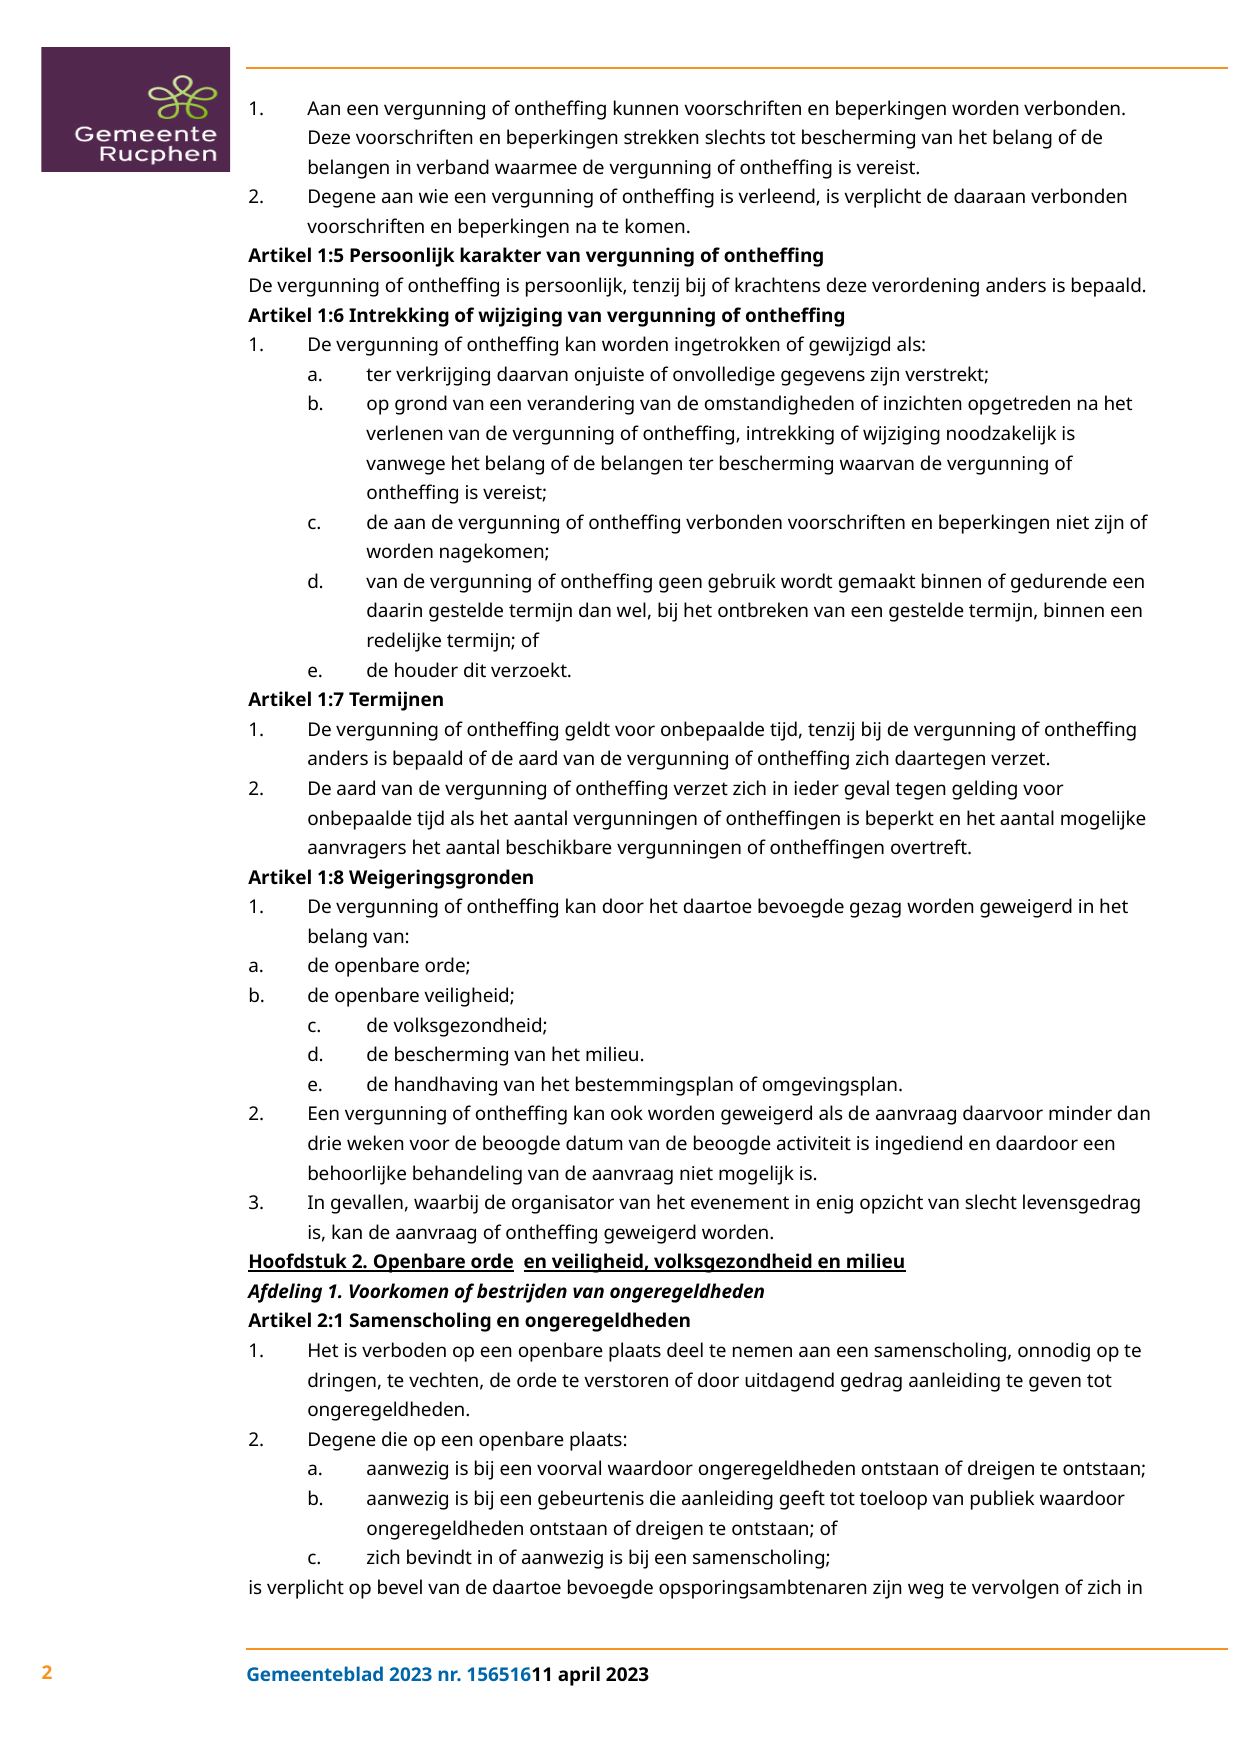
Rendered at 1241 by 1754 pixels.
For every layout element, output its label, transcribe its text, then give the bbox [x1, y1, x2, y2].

list de handhaving van het bestemmingsplan of omgevingsplan. [307, 1071, 1152, 1097]
picture [41, 47, 231, 172]
list op grond van een verandering van de omstandigheden of inzichten opgetreden na het verlenen van de vergunning of ontheffing, intrekking of wijziging noodzakelijk is vanwege het belang of de belangen ter bescherming waarvan de vergunning of ontheffing is vereist; [307, 391, 1152, 505]
text is verplicht op bevel van de daartoe bevoegde opsporingsambtenaren zijn weg te vervolgen of zich in [248, 1574, 1152, 1600]
text Artikel 1:7 Termijnen [248, 686, 1152, 712]
list Aan een vergunning of ontheffing kunnen voorschriften en beperkingen worden verbonden. Deze voorschriften en beperkingen strekken slechts tot bescherming van het belang of de belangen in verband waarmee de vergunning of ontheffing is vereist. [248, 95, 1152, 180]
list van de vergunning of ontheffing geen gebruik wordt gemaakt binnen of gedurende een daarin gestelde termijn dan wel, bij het ontbreken van een gestelde termijn, binnen een redelijke termijn; of [307, 568, 1152, 653]
list Een vergunning of ontheffing kan ook worden geweigerd als de aanvraag daarvoor minder dan drie weken voor de beoogde datum van de beoogde activiteit is ingediend en daardoor een behoorlijke behandeling van de aanvraag niet mogelijk is. [248, 1101, 1152, 1186]
list zich bevindt in of aanwezig is bij een samenscholing; [307, 1544, 1152, 1570]
text Hoofdstuk 2. Openbare orde en veiligheid, volksgezondheid en milieu [248, 1248, 1152, 1274]
text Artikel 1:5 Persoonlijk karakter van vergunning of ontheffing [248, 243, 1152, 268]
list de aan de vergunning of ontheffing verbonden voorschriften en beperkingen niet zijn of worden nagekomen; [307, 509, 1152, 564]
list De vergunning of ontheffing kan worden ingetrokken of gewijzigd als: [248, 331, 1152, 357]
list ter verkrijging daarvan onjuiste of onvolledige gegevens zijn verstrekt; [307, 361, 1152, 387]
text Afdeling 1. Voorkomen of bestrijden van ongeregeldheden [248, 1278, 1152, 1304]
list De aard van de vergunning of ontheffing verzet zich in ieder geval tegen gelding voor onbepaalde tijd als het aantal vergunningen of ontheffingen is beperkt en het aantal mogelijke aanvragers het aantal beschikbare vergunningen of ontheffingen overtreft. [248, 775, 1152, 860]
list De vergunning of ontheffing geldt voor onbepaalde tijd, tenzij bij de vergunning of ontheffing anders is bepaald of de aard van de vergunning of ontheffing zich daartegen verzet. [248, 716, 1152, 771]
list Degene die op een openbare plaats: [248, 1426, 1152, 1452]
list De vergunning of ontheffing kan door het daartoe bevoegde gezag worden geweigerd in het belang van: [248, 893, 1152, 949]
list Degene aan wie een vergunning of ontheffing is verleend, is verplicht de daaraan verbonden voorschriften en beperkingen na te komen. [248, 183, 1152, 239]
list aanwezig is bij een voorval waardoor ongeregeldheden ontstaan of dreigen te ontstaan; [307, 1456, 1152, 1481]
list Het is verboden op een openbare plaats deel te nemen aan een samenscholing, onnodig op te dringen, te vechten, de orde te verstoren of door uitdagend gedrag aanleiding te geven tot ongeregeldheden. [248, 1337, 1152, 1422]
text Artikel 1:8 Weigeringsgronden [248, 864, 1152, 890]
list In gevallen, waarbij de organisator van het evenement in enig opzicht van slecht levensgedrag is, kan de aanvraag of ontheffing geweigerd worden. [248, 1189, 1152, 1245]
text De vergunning of ontheffing is persoonlijk, tenzij bij of krachtens deze verordening anders is bepaald. [248, 272, 1152, 298]
list aanwezig is bij een gebeurtenis die aanleiding geeft tot toeloop van publiek waardoor ongeregeldheden ontstaan of dreigen te ontstaan; of [307, 1485, 1152, 1541]
text Artikel 2:1 Samenscholing en ongeregeldheden [248, 1308, 1152, 1333]
list de openbare veiligheid; [248, 982, 1152, 1008]
text Artikel 1:6 Intrekking of wijziging van vergunning of ontheffing [248, 302, 1152, 328]
list de volksgezondheid; [307, 1012, 1152, 1038]
list de bescherming van het milieu. [307, 1041, 1152, 1067]
list de houder dit verzoekt. [307, 657, 1152, 683]
list de openbare orde; [248, 953, 1152, 978]
